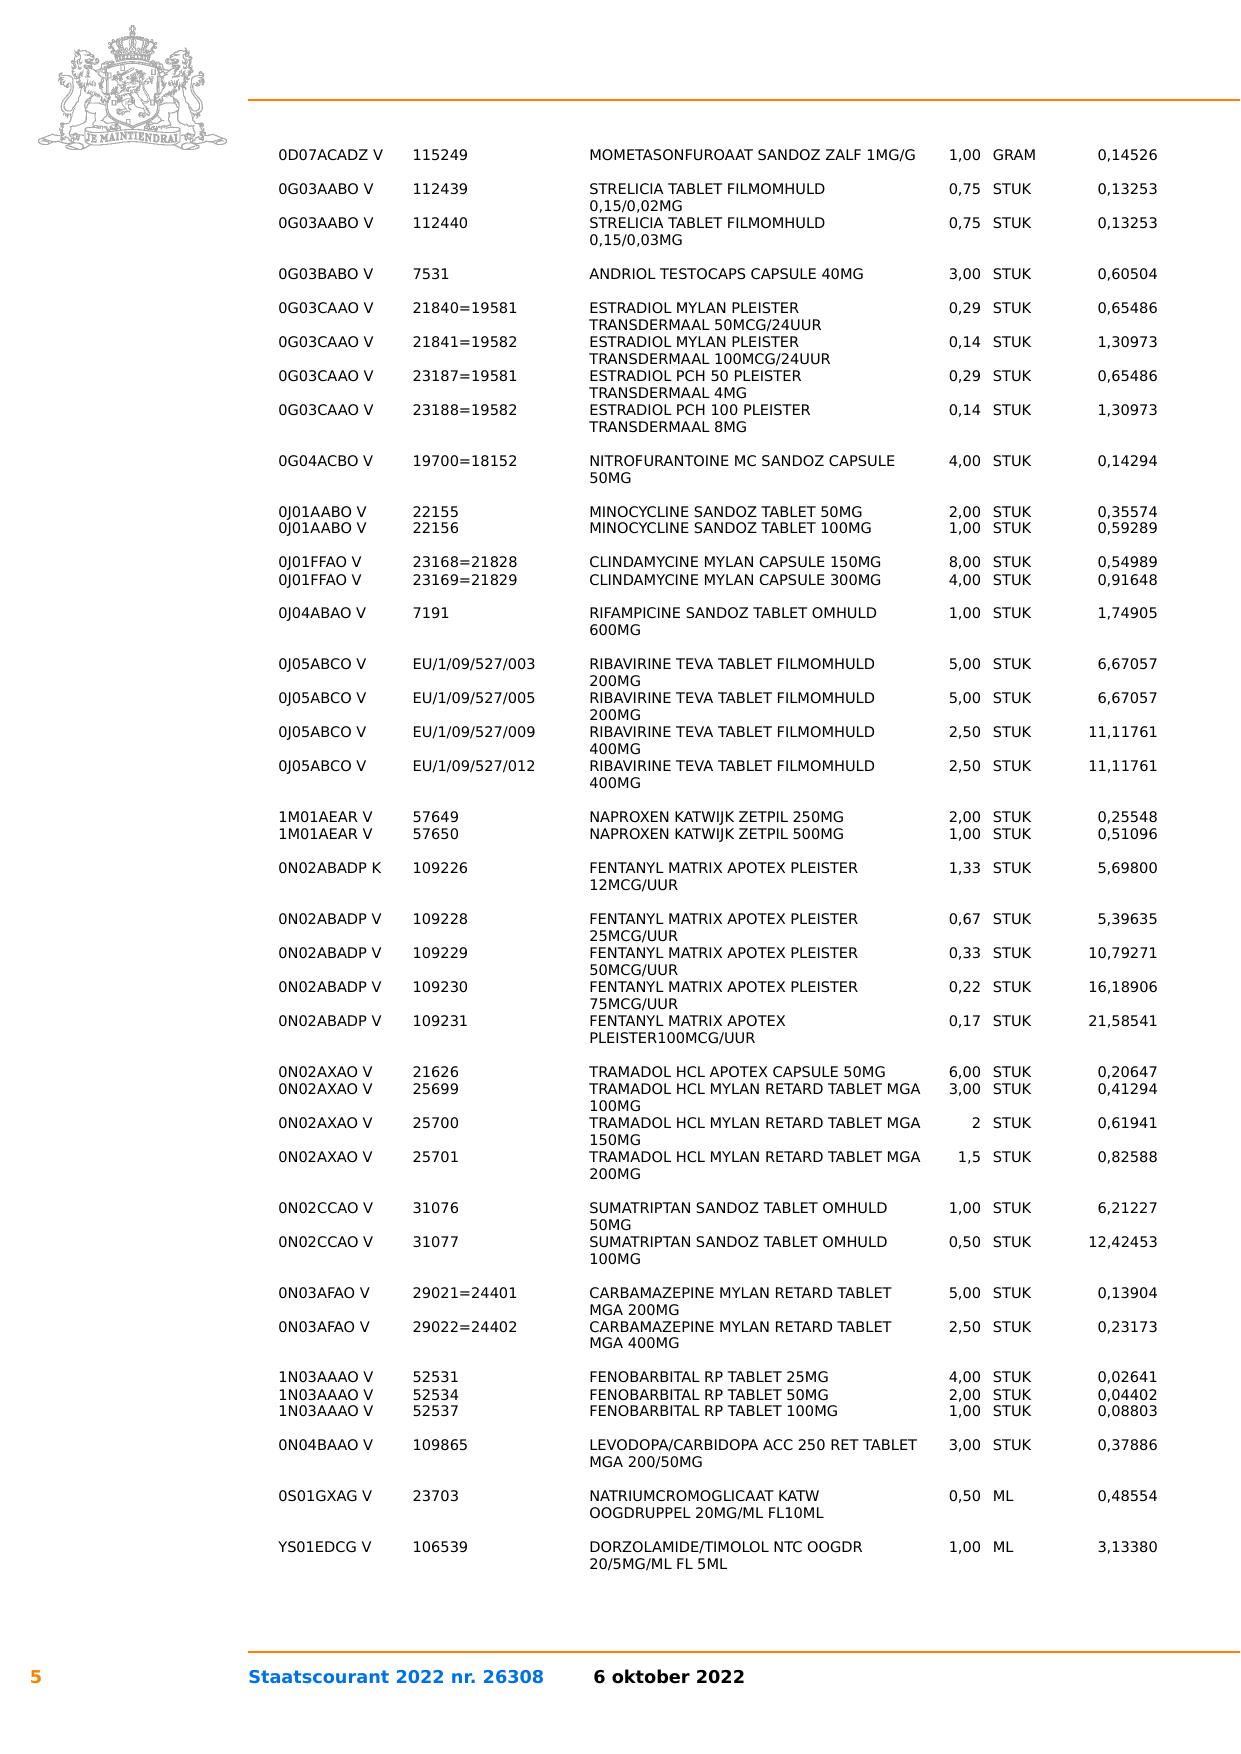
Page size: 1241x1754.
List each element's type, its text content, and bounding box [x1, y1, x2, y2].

table_cell [278, 283, 1163, 300]
table_cell 23168=21828 [406, 554, 583, 571]
table_cell 109228 [406, 911, 583, 945]
table_cell 0,75 [929, 181, 987, 215]
table_cell 0,50 [929, 1488, 987, 1522]
table_cell 0J01FFAO V [278, 554, 406, 571]
table_cell 109226 [406, 860, 583, 894]
table_cell 0G03CAAO V [278, 368, 406, 402]
table_cell 0,67 [929, 911, 987, 945]
table_cell RIBAVIRINE TEVA TABLET FILMOMHULD 200MG [583, 690, 929, 724]
table_cell 109230 [406, 979, 583, 1013]
table_cell 23703 [406, 1488, 583, 1522]
table_cell MINOCYCLINE SANDOZ TABLET 50MG [583, 504, 929, 520]
table_cell STUK [987, 945, 1062, 979]
table_cell 5,69800 [1063, 860, 1163, 894]
table_cell 0N03AFAO V [278, 1285, 406, 1318]
table_cell ESTRADIOL PCH 100 PLEISTER TRANSDERMAAL 8MG [583, 402, 929, 436]
table_cell 0N02AXAO V [278, 1149, 406, 1183]
table_cell 0,82588 [1063, 1149, 1163, 1183]
table_cell 52537 [406, 1403, 583, 1420]
table_cell 109865 [406, 1437, 583, 1471]
table_cell STUK [987, 1437, 1062, 1471]
table_cell ESTRADIOL MYLAN PLEISTER TRANSDERMAAL 100MCG/24UUR [583, 334, 929, 368]
table_cell 0,13253 [1063, 181, 1163, 215]
table_cell 23188=19582 [406, 402, 583, 436]
table_cell STUK [987, 690, 1062, 724]
table_cell 0N02ABADP V [278, 1013, 406, 1047]
table_cell 2,00 [929, 809, 987, 826]
table_cell 23169=21829 [406, 571, 583, 588]
table_cell 0G03AABO V [278, 181, 406, 215]
table_cell 115249 [406, 147, 583, 164]
table_cell 25700 [406, 1115, 583, 1149]
table_cell 16,18906 [1063, 979, 1163, 1013]
table_cell SUMATRIPTAN SANDOZ TABLET OMHULD 100MG [583, 1234, 929, 1267]
table_cell NAPROXEN KATWIJK ZETPIL 250MG [583, 809, 929, 826]
table_cell STUK [987, 860, 1062, 894]
table_cell 112439 [406, 181, 583, 215]
table_cell STUK [987, 1285, 1062, 1318]
table_cell RIBAVIRINE TEVA TABLET FILMOMHULD 200MG [583, 656, 929, 690]
table_cell 1,00 [929, 826, 987, 843]
table_cell 0,13904 [1063, 1285, 1163, 1318]
table_cell 6,00 [929, 1064, 987, 1081]
table_cell 0,14294 [1063, 453, 1163, 486]
table_cell [278, 249, 1163, 266]
table_cell 29022=24402 [406, 1319, 583, 1352]
table_cell STUK [987, 215, 1062, 249]
table_cell 0,51096 [1063, 826, 1163, 843]
table_cell 10,79271 [1063, 945, 1163, 979]
table_cell 2 [929, 1115, 987, 1149]
table_cell RIBAVIRINE TEVA TABLET FILMOMHULD 400MG [583, 758, 929, 792]
table_cell [278, 1183, 1163, 1199]
table_cell 0,29 [929, 368, 987, 402]
table_cell STUK [987, 1386, 1062, 1403]
table_cell NAPROXEN KATWIJK ZETPIL 500MG [583, 826, 929, 843]
table_cell 0N02AXAO V [278, 1064, 406, 1081]
table_cell STUK [987, 1234, 1062, 1267]
table_cell FENTANYL MATRIX APOTEX PLEISTER100MCG/UUR [583, 1013, 929, 1047]
table_cell STUK [987, 605, 1062, 639]
table_cell CARBAMAZEPINE MYLAN RETARD TABLET MGA 400MG [583, 1319, 929, 1352]
table_cell 0J05ABCO V [278, 724, 406, 758]
table_cell EU/1/09/527/003 [406, 656, 583, 690]
picture [38, 25, 227, 150]
table_cell 0J01AABO V [278, 504, 406, 520]
table_cell 0J05ABCO V [278, 758, 406, 792]
table_cell 52531 [406, 1369, 583, 1386]
table_cell 0,54989 [1063, 554, 1163, 571]
table_cell 2,50 [929, 1319, 987, 1352]
table_cell 0,14526 [1063, 147, 1163, 164]
table_cell 1,33 [929, 860, 987, 894]
table_cell TRAMADOL HCL APOTEX CAPSULE 50MG [583, 1064, 929, 1081]
table_cell STRELICIA TABLET FILMOMHULD 0,15/0,02MG [583, 181, 929, 215]
table_cell 0J01FFAO V [278, 571, 406, 588]
table_cell RIBAVIRINE TEVA TABLET FILMOMHULD 400MG [583, 724, 929, 758]
table_cell FENTANYL MATRIX APOTEX PLEISTER 25MCG/UUR [583, 911, 929, 945]
table_cell TRAMADOL HCL MYLAN RETARD TABLET MGA 200MG [583, 1149, 929, 1183]
table_cell [278, 1522, 1163, 1539]
table_cell STUK [987, 724, 1062, 758]
table_cell GRAM [987, 147, 1062, 164]
table_cell EU/1/09/527/012 [406, 758, 583, 792]
table_cell 52534 [406, 1386, 583, 1403]
table_cell 0G04ACBO V [278, 453, 406, 486]
table_cell 7191 [406, 605, 583, 639]
table_cell 0S01GXAG V [278, 1488, 406, 1522]
table_cell STUK [987, 266, 1062, 283]
table_cell 0N02ABADP V [278, 945, 406, 979]
table_cell 0,14 [929, 402, 987, 436]
table_cell [278, 639, 1163, 656]
table_cell 3,00 [929, 1081, 987, 1115]
table_cell 4,00 [929, 453, 987, 486]
table_cell STUK [987, 1200, 1062, 1233]
table_cell [278, 164, 1163, 181]
table_cell 1,30973 [1063, 402, 1163, 436]
table_cell 0,23173 [1063, 1319, 1163, 1352]
table_cell 0,48554 [1063, 1488, 1163, 1522]
table_cell [278, 843, 1163, 860]
table_cell 21841=19582 [406, 334, 583, 368]
table_cell 7531 [406, 266, 583, 283]
table_cell 0N02CCAO V [278, 1234, 406, 1267]
table_cell 2,50 [929, 758, 987, 792]
table_cell 0,65486 [1063, 300, 1163, 334]
table_cell 2,00 [929, 1386, 987, 1403]
table_cell 0,60504 [1063, 266, 1163, 283]
table_cell STUK [987, 181, 1062, 215]
table_cell 22156 [406, 520, 583, 537]
table_cell STUK [987, 368, 1062, 402]
table_cell 21,58541 [1063, 1013, 1163, 1047]
table_cell 6,67057 [1063, 656, 1163, 690]
table_cell 0,65486 [1063, 368, 1163, 402]
table_cell 4,00 [929, 571, 987, 588]
table_cell [278, 436, 1163, 452]
table_cell ESTRADIOL PCH 50 PLEISTER TRANSDERMAAL 4MG [583, 368, 929, 402]
table_cell STUK [987, 656, 1062, 690]
table_cell [278, 588, 1163, 605]
table_cell 0,13253 [1063, 215, 1163, 249]
table_cell 21626 [406, 1064, 583, 1081]
table_cell 1,00 [929, 1403, 987, 1420]
table_cell 0N04BAAO V [278, 1437, 406, 1471]
table_cell RIFAMPICINE SANDOZ TABLET OMHULD 600MG [583, 605, 929, 639]
table_cell LEVODOPA/CARBIDOPA ACC 250 RET TABLET MGA 200/50MG [583, 1437, 929, 1471]
table_cell TRAMADOL HCL MYLAN RETARD TABLET MGA 100MG [583, 1081, 929, 1115]
table_cell 1,5 [929, 1149, 987, 1183]
table_cell FENTANYL MATRIX APOTEX PLEISTER 50MCG/UUR [583, 945, 929, 979]
table_cell STUK [987, 911, 1062, 945]
table_cell 0,29 [929, 300, 987, 334]
table_cell [278, 130, 1163, 147]
table_cell NATRIUMCROMOGLICAAT KATW OOGDRUPPEL 20MG/ML FL10ML [583, 1488, 929, 1522]
table_cell 0N02ABADP V [278, 911, 406, 945]
table_cell STUK [987, 334, 1062, 368]
table_cell STUK [987, 300, 1062, 334]
table_cell 6,67057 [1063, 690, 1163, 724]
table_cell STUK [987, 758, 1062, 792]
table_cell 1,00 [929, 1539, 987, 1573]
table_cell 2,50 [929, 724, 987, 758]
table_cell STUK [987, 1369, 1062, 1386]
table_cell FENOBARBITAL RP TABLET 25MG [583, 1369, 929, 1386]
table_cell 5,00 [929, 690, 987, 724]
table_cell [278, 1268, 1163, 1284]
table_cell EU/1/09/527/005 [406, 690, 583, 724]
table_cell 0J05ABCO V [278, 656, 406, 690]
table_cell 1M01AEAR V [278, 826, 406, 843]
table_cell 1,00 [929, 1200, 987, 1233]
table_cell FENOBARBITAL RP TABLET 50MG [583, 1386, 929, 1403]
table_cell 0G03AABO V [278, 215, 406, 249]
table_cell 0,25548 [1063, 809, 1163, 826]
table_cell 0N02ABADP K [278, 860, 406, 894]
table_cell TRAMADOL HCL MYLAN RETARD TABLET MGA 150MG [583, 1115, 929, 1149]
table_cell 5,00 [929, 1285, 987, 1318]
table_cell 0,61941 [1063, 1115, 1163, 1149]
table_cell 22155 [406, 504, 583, 520]
table_cell STUK [987, 571, 1062, 588]
table_cell MINOCYCLINE SANDOZ TABLET 100MG [583, 520, 929, 537]
table_cell 0D07ACADZ V [278, 147, 406, 164]
table_cell 5,00 [929, 656, 987, 690]
table_cell 1,00 [929, 147, 987, 164]
table_cell 25701 [406, 1149, 583, 1183]
table_cell 5,39635 [1063, 911, 1163, 945]
table_cell FENOBARBITAL RP TABLET 100MG [583, 1403, 929, 1420]
table_cell 0J04ABAO V [278, 605, 406, 639]
table_cell [278, 1471, 1163, 1488]
table_cell 11,11761 [1063, 758, 1163, 792]
table_cell 0J05ABCO V [278, 690, 406, 724]
table_cell 4,00 [929, 1369, 987, 1386]
table_cell 0,35574 [1063, 504, 1163, 520]
table_cell 1,00 [929, 520, 987, 537]
table_cell FENTANYL MATRIX APOTEX PLEISTER 75MCG/UUR [583, 979, 929, 1013]
table_cell [278, 1353, 1163, 1369]
table_cell 0,37886 [1063, 1437, 1163, 1471]
table_cell 109231 [406, 1013, 583, 1047]
table_cell CARBAMAZEPINE MYLAN RETARD TABLET MGA 200MG [583, 1285, 929, 1318]
table_cell STUK [987, 1115, 1062, 1149]
table_cell 6,21227 [1063, 1200, 1163, 1233]
table_cell [278, 486, 1163, 503]
table_cell STUK [987, 1149, 1062, 1183]
table_cell 0,75 [929, 215, 987, 249]
table_cell 1M01AEAR V [278, 809, 406, 826]
table_cell 0G03BABO V [278, 266, 406, 283]
table_cell 0G03CAAO V [278, 402, 406, 436]
table_cell 0,20647 [1063, 1064, 1163, 1081]
table_cell 8,00 [929, 554, 987, 571]
table_cell [278, 538, 1163, 554]
table_cell 0N02AXAO V [278, 1081, 406, 1115]
table_cell 0G03CAAO V [278, 300, 406, 334]
table_cell 0,50 [929, 1234, 987, 1267]
table_cell 109229 [406, 945, 583, 979]
table_cell STUK [987, 1319, 1062, 1352]
table_cell CLINDAMYCINE MYLAN CAPSULE 300MG [583, 571, 929, 588]
table_cell 29021=24401 [406, 1285, 583, 1318]
table_cell 11,11761 [1063, 724, 1163, 758]
table_cell STUK [987, 504, 1062, 520]
table_cell 25699 [406, 1081, 583, 1115]
table_cell 1,74905 [1063, 605, 1163, 639]
table_cell ML [987, 1488, 1062, 1522]
table_cell STUK [987, 826, 1062, 843]
table_cell 0N02ABADP V [278, 979, 406, 1013]
table_cell 0,08803 [1063, 1403, 1163, 1420]
table_cell STUK [987, 520, 1062, 537]
table_cell STUK [987, 1403, 1062, 1420]
table_cell 0,59289 [1063, 520, 1163, 537]
table_cell NITROFURANTOINE MC SANDOZ CAPSULE 50MG [583, 453, 929, 486]
table_cell 57650 [406, 826, 583, 843]
table_cell 31077 [406, 1234, 583, 1267]
table_cell 57649 [406, 809, 583, 826]
table_cell STUK [987, 1081, 1062, 1115]
table_cell STUK [987, 1013, 1062, 1047]
table_cell 0,91648 [1063, 571, 1163, 588]
table_cell FENTANYL MATRIX APOTEX PLEISTER 12MCG/UUR [583, 860, 929, 894]
table_cell [278, 1047, 1163, 1064]
table_cell STUK [987, 979, 1062, 1013]
table_cell 0,02641 [1063, 1369, 1163, 1386]
table_cell STUK [987, 402, 1062, 436]
table_cell 112440 [406, 215, 583, 249]
table_cell [278, 1420, 1163, 1437]
table_cell 1,00 [929, 605, 987, 639]
table_cell 3,13380 [1063, 1539, 1163, 1573]
table_cell CLINDAMYCINE MYLAN CAPSULE 150MG [583, 554, 929, 571]
table_cell STRELICIA TABLET FILMOMHULD 0,15/0,03MG [583, 215, 929, 249]
table_cell STUK [987, 809, 1062, 826]
table_cell 0,33 [929, 945, 987, 979]
table_cell [278, 894, 1163, 911]
table_cell 3,00 [929, 1437, 987, 1471]
table_cell STUK [987, 554, 1062, 571]
table_cell 1N03AAAO V [278, 1369, 406, 1386]
table_cell 0G03CAAO V [278, 334, 406, 368]
table_cell 21840=19581 [406, 300, 583, 334]
table_cell 0,04402 [1063, 1386, 1163, 1403]
table_cell ANDRIOL TESTOCAPS CAPSULE 40MG [583, 266, 929, 283]
table_cell MOMETASONFUROAAT SANDOZ ZALF 1MG/G [583, 147, 929, 164]
table_cell 0,22 [929, 979, 987, 1013]
table_cell 2,00 [929, 504, 987, 520]
table_cell 12,42453 [1063, 1234, 1163, 1267]
table_cell 1N03AAAO V [278, 1403, 406, 1420]
table_cell ESTRADIOL MYLAN PLEISTER TRANSDERMAAL 50MCG/24UUR [583, 300, 929, 334]
table_cell ML [987, 1539, 1062, 1573]
table_cell 106539 [406, 1539, 583, 1573]
table_cell 0,17 [929, 1013, 987, 1047]
table_cell 3,00 [929, 266, 987, 283]
table_cell 19700=18152 [406, 453, 583, 486]
table_cell SUMATRIPTAN SANDOZ TABLET OMHULD 50MG [583, 1200, 929, 1233]
table_cell STUK [987, 453, 1062, 486]
table_cell 23187=19581 [406, 368, 583, 402]
table_cell DORZOLAMIDE/TIMOLOL NTC OOGDR 20/5MG/ML FL 5ML [583, 1539, 929, 1573]
table_cell 1N03AAAO V [278, 1386, 406, 1403]
table_cell 0,14 [929, 334, 987, 368]
table_cell STUK [987, 1064, 1062, 1081]
table_cell 31076 [406, 1200, 583, 1233]
table_cell 0J01AABO V [278, 520, 406, 537]
table_cell 0N02AXAO V [278, 1115, 406, 1149]
table_cell [278, 792, 1163, 809]
table_cell 1,30973 [1063, 334, 1163, 368]
table_cell 0N03AFAO V [278, 1319, 406, 1352]
table_cell EU/1/09/527/009 [406, 724, 583, 758]
table_cell 0N02CCAO V [278, 1200, 406, 1233]
table_cell 0,41294 [1063, 1081, 1163, 1115]
table_cell YS01EDCG V [278, 1539, 406, 1573]
